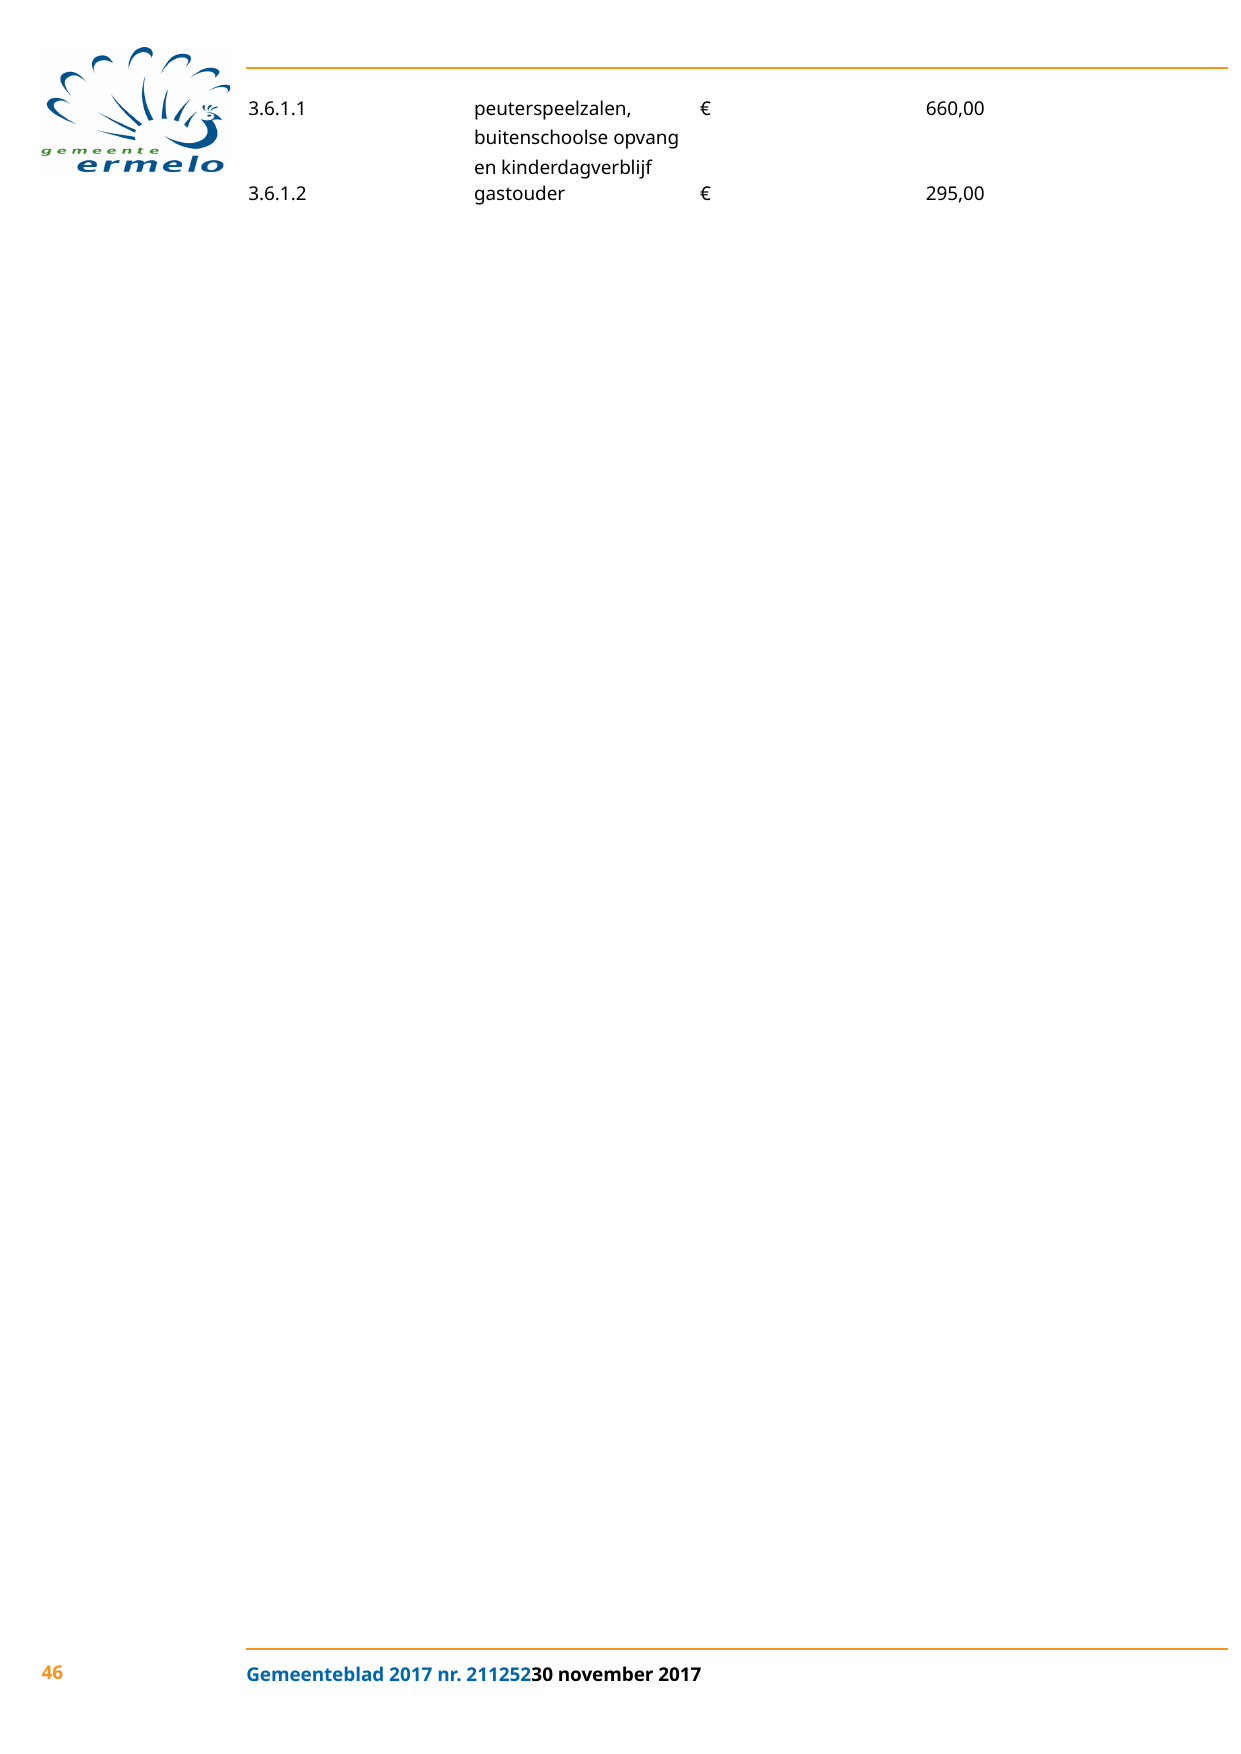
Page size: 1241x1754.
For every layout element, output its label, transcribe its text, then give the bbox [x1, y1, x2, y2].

table_cell € [700, 95, 926, 180]
picture [41, 47, 231, 172]
table_cell 295,00 [926, 180, 1152, 205]
table_cell gastouder [474, 180, 700, 205]
table_cell peuterspeelzalen, buitenschoolse opvang en kinderdagverblijf [474, 95, 700, 180]
table_cell 3.6.1.1 [248, 95, 474, 180]
table_cell € [700, 180, 926, 205]
table_cell 3.6.1.2 [248, 180, 474, 205]
table_cell 660,00 [926, 95, 1152, 180]
